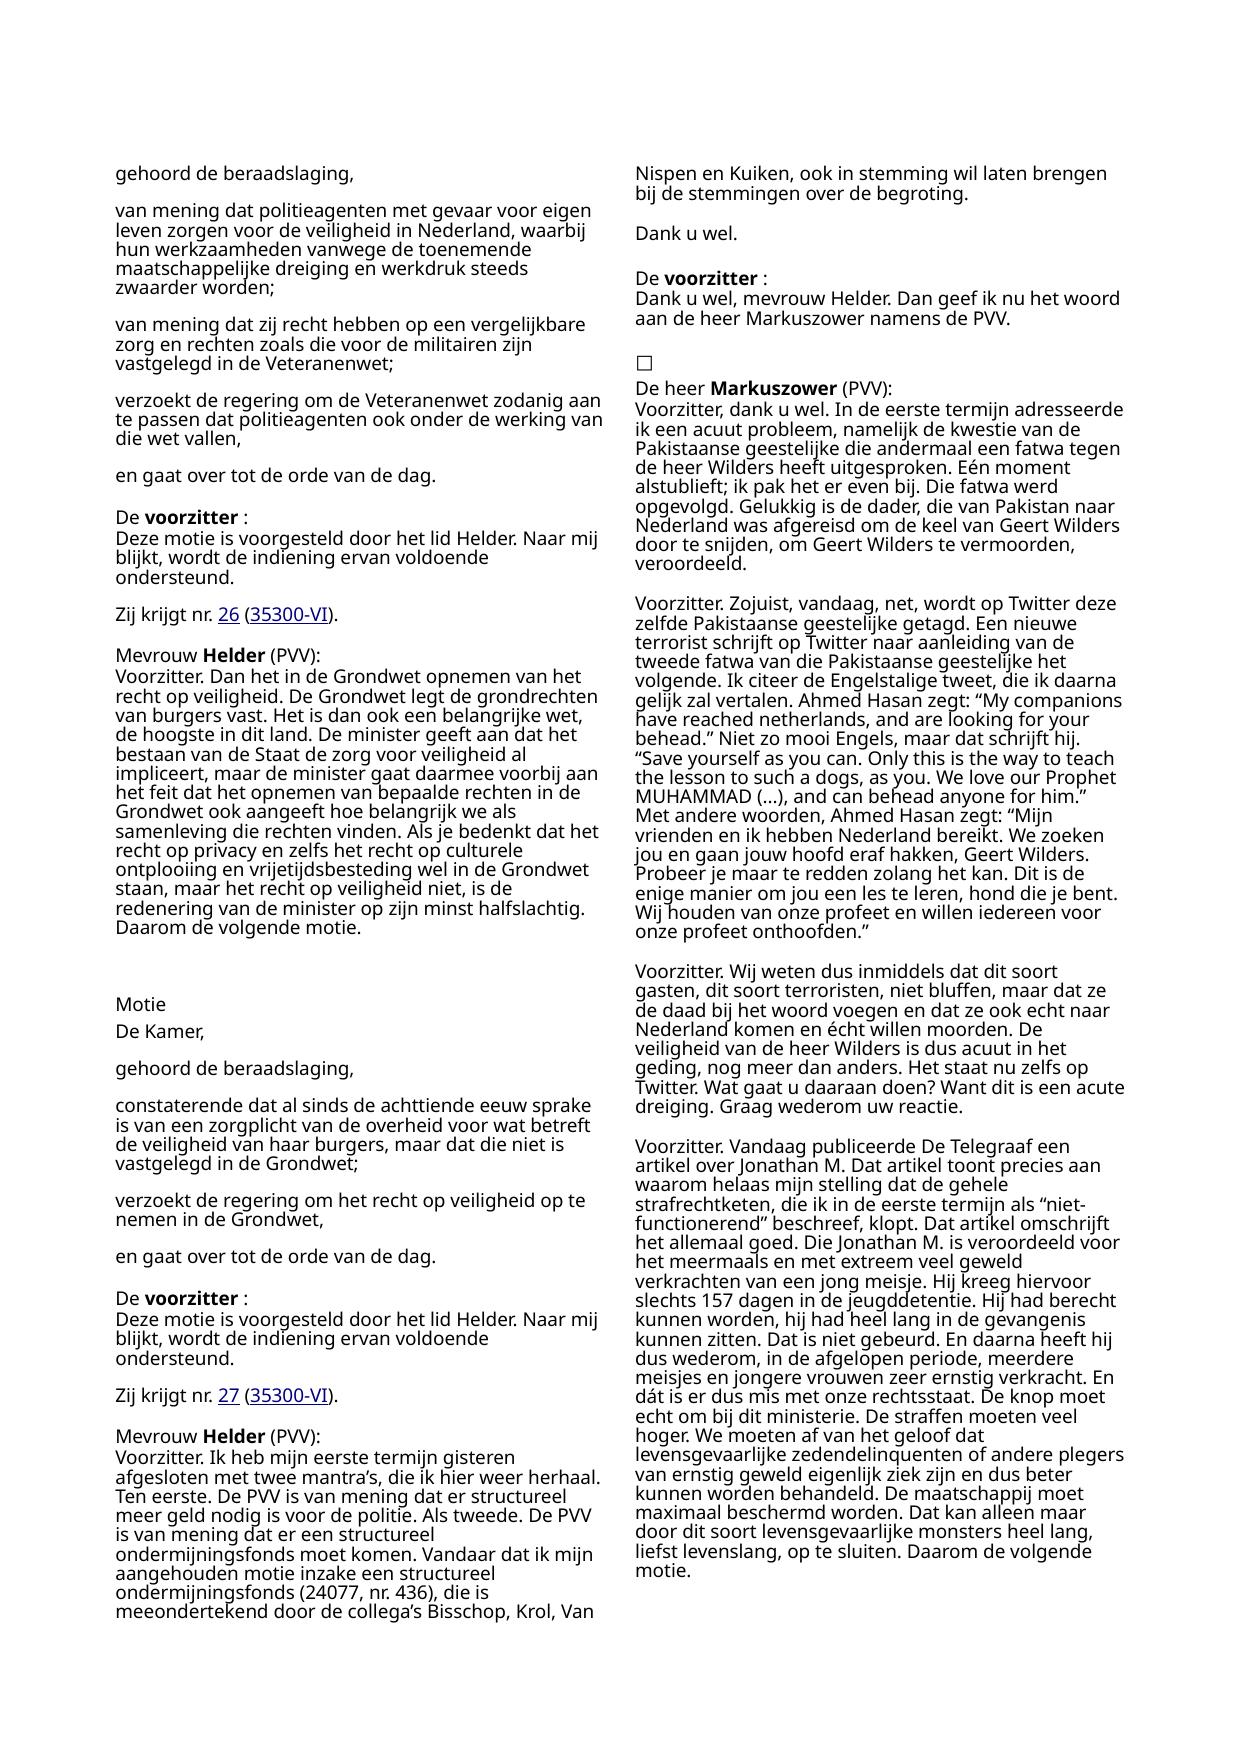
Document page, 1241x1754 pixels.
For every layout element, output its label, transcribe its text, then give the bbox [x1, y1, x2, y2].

text Mevrouw Helder (PVV): [115, 1424, 605, 1449]
text De voorzitter : [115, 504, 605, 530]
text Zij krijgt nr. 26 (35300-VI). [115, 606, 605, 625]
text Dank u wel, mevrouw Helder. Dan geef ik nu het woord aan de heer Markuszower namens de PVV. [635, 290, 1125, 329]
text Zij krijgt nr. 27 (35300-VI). [115, 1387, 605, 1406]
text Voorzitter, dank u wel. In de eerste termijn adresseerde ik een acuut probleem, namelijk de kwestie van de Pakistaanse geestelijke die andermaal een fatwa tegen de heer Wilders heeft uitgesproken. Eén moment alstublieft; ik pak het er even bij. Die fatwa werd opgevolgd. Gelukkig is de dader, die van Pakistan naar Nederland was afgereisd om de keel van Geert Wilders door te snijden, om Geert Wilders te vermoorden, veroordeeld. [635, 401, 1125, 575]
text gehoord de beraadslaging, [115, 165, 605, 184]
text constaterende dat al sinds de achttiende eeuw sprake is van een zorgplicht van de overheid voor wat betreft de veiligheid van haar burgers, maar dat die niet is vastgelegd in de Grondwet; [115, 1097, 605, 1174]
text Motie [115, 992, 605, 1017]
text verzoekt de regering om het recht op veiligheid op te nemen in de Grondwet, [115, 1192, 605, 1231]
text van mening dat politieagenten met gevaar voor eigen leven zorgen voor de veiligheid in Nederland, waarbij hun werkzaamheden vanwege de toenemende maatschappelijke dreiging en werkdruk steeds zwaarder worden; [115, 202, 605, 299]
text Nispen en Kuiken, ook in stemming wil laten brengen bij de stemmingen over de begroting. [635, 165, 1125, 204]
text Voorzitter. Wij weten dus inmiddels dat dit soort gasten, dit soort terroristen, niet bluffen, maar dat ze de daad bij het woord voegen en dat ze ook echt naar Nederland komen en écht willen moorden. De veiligheid van de heer Wilders is dus acuut in het geding, nog meer dan anders. Het staat nu zelfs op Twitter. Wat gaat u daaraan doen? Want dit is een acute dreiging. Graag wederom uw reactie. [635, 963, 1125, 1117]
text en gaat over tot de orde van de dag. [115, 1248, 605, 1268]
text De voorzitter : [635, 265, 1125, 290]
text Voorzitter. Ik heb mijn eerste termijn gisteren afgesloten met twee mantra’s, die ik hier weer herhaal. Ten eerste. De PVV is van mening dat er structureel meer geld nodig is voor de politie. Als tweede. De PVV is van mening dat er een structureel ondermijningsfonds moet komen. Vandaar dat ik mijn aangehouden motie inzake een structureel ondermijningsfonds (24077, nr. 436), die is meeondertekend door de collega’s Bisschop, Krol, Van [115, 1449, 605, 1623]
text De voorzitter : [115, 1285, 605, 1311]
text van mening dat zij recht hebben op een vergelijkbare zorg en rechten zoals die voor de militairen zijn vastgelegd in de Veteranenwet; [115, 316, 605, 374]
text De heer Markuszower (PVV): [635, 376, 1125, 401]
text Dank u wel. [635, 224, 1125, 244]
text verzoekt de regering om de Veteranenwet zodanig aan te passen dat politieagenten ook onder de werking van die wet vallen, [115, 392, 605, 450]
text Voorzitter. Vandaag publiceerde De Telegraaf een artikel over Jonathan M. Dat artikel toont precies aan waarom helaas mijn stelling dat de gehele strafrechtketen, die ik in de eerste termijn als “niet-functionerend” beschreef, klopt. Dat artikel omschrijft het allemaal goed. Die Jonathan M. is veroordeeld voor het meermaals en met extreem veel geweld verkrachten van een jong meisje. Hij kreeg hiervoor slechts 157 dagen in de jeugddetentie. Hij had berecht kunnen worden, hij had heel lang in de gevangenis kunnen zitten. Dat is niet gebeurd. En daarna heeft hij dus wederom, in de afgelopen periode, meerdere meisjes en jongere vrouwen zeer ernstig verkracht. En dát is er dus mis met onze rechtsstaat. De knop moet echt om bij dit ministerie. De straffen moeten veel hoger. We moeten af van het geloof dat levensgevaarlijke zedendelinquenten of andere plegers van ernstig geweld eigenlijk ziek zijn en dus beter kunnen worden behandeld. De maatschappij moet maximaal beschermd worden. Dat kan alleen maar door dit soort levensgevaarlijke monsters heel lang, liefst levenslang, op te sluiten. Daarom de volgende motie. [635, 1138, 1125, 1581]
text Deze motie is voorgesteld door het lid Helder. Naar mij blijkt, wordt de indiening ervan voldoende ondersteund. [115, 530, 605, 588]
text Voorzitter. Zojuist, vandaag, net, wordt op Twitter deze zelfde Pakistaanse geestelijke getagd. Een nieuwe terrorist schrijft op Twitter naar aanleiding van de tweede fatwa van die Pakistaanse geestelijke het volgende. Ik citeer de Engelstalige tweet, die ik daarna gelijk zal vertalen. Ahmed Hasan zegt: “My companions have reached netherlands, and are looking for your behead.” Niet zo mooi Engels, maar dat schrijft hij. “Save yourself as you can. Only this is the way to teach the lesson to such a dogs, as you. We love our Prophet MUHAMMAD (...), and can behead anyone for him.” Met andere woorden, Ahmed Hasan zegt: “Mijn vrienden en ik hebben Nederland bereikt. We zoeken jou en gaan jouw hoofd eraf hakken, Geert Wilders. Probeer je maar te redden zolang het kan. Dit is de enige manier om jou een les te leren, hond die je bent. Wij houden van onze profeet en willen iedereen voor onze profeet onthoofden.” [635, 595, 1125, 942]
text Deze motie is voorgesteld door het lid Helder. Naar mij blijkt, wordt de indiening ervan voldoende ondersteund. [115, 1311, 605, 1369]
text Mevrouw Helder (PVV): [115, 643, 605, 668]
text gehoord de beraadslaging, [115, 1060, 605, 1079]
text De Kamer, [115, 1023, 605, 1043]
text Voorzitter. Dan het in de Grondwet opnemen van het recht op veiligheid. De Grondwet legt de grondrechten van burgers vast. Het is dan ook een belangrijke wet, de hoogste in dit land. De minister geeft aan dat het bestaan van de Staat de zorg voor veiligheid al impliceert, maar de minister gaat daarmee voorbij aan het feit dat het opnemen van bepaalde rechten in de Grondwet ook aangeeft hoe belangrijk we als samenleving die rechten vinden. Als je bedenkt dat het recht op privacy en zelfs het recht op culturele ontplooiing en vrijetijdsbesteding wel in de Grondwet staan, maar het recht op veiligheid niet, is de redenering van de minister op zijn minst halfslachtig. Daarom de volgende motie. [115, 668, 605, 938]
text en gaat over tot de orde van de dag. [115, 467, 605, 487]
text ⬜ [635, 350, 1125, 376]
